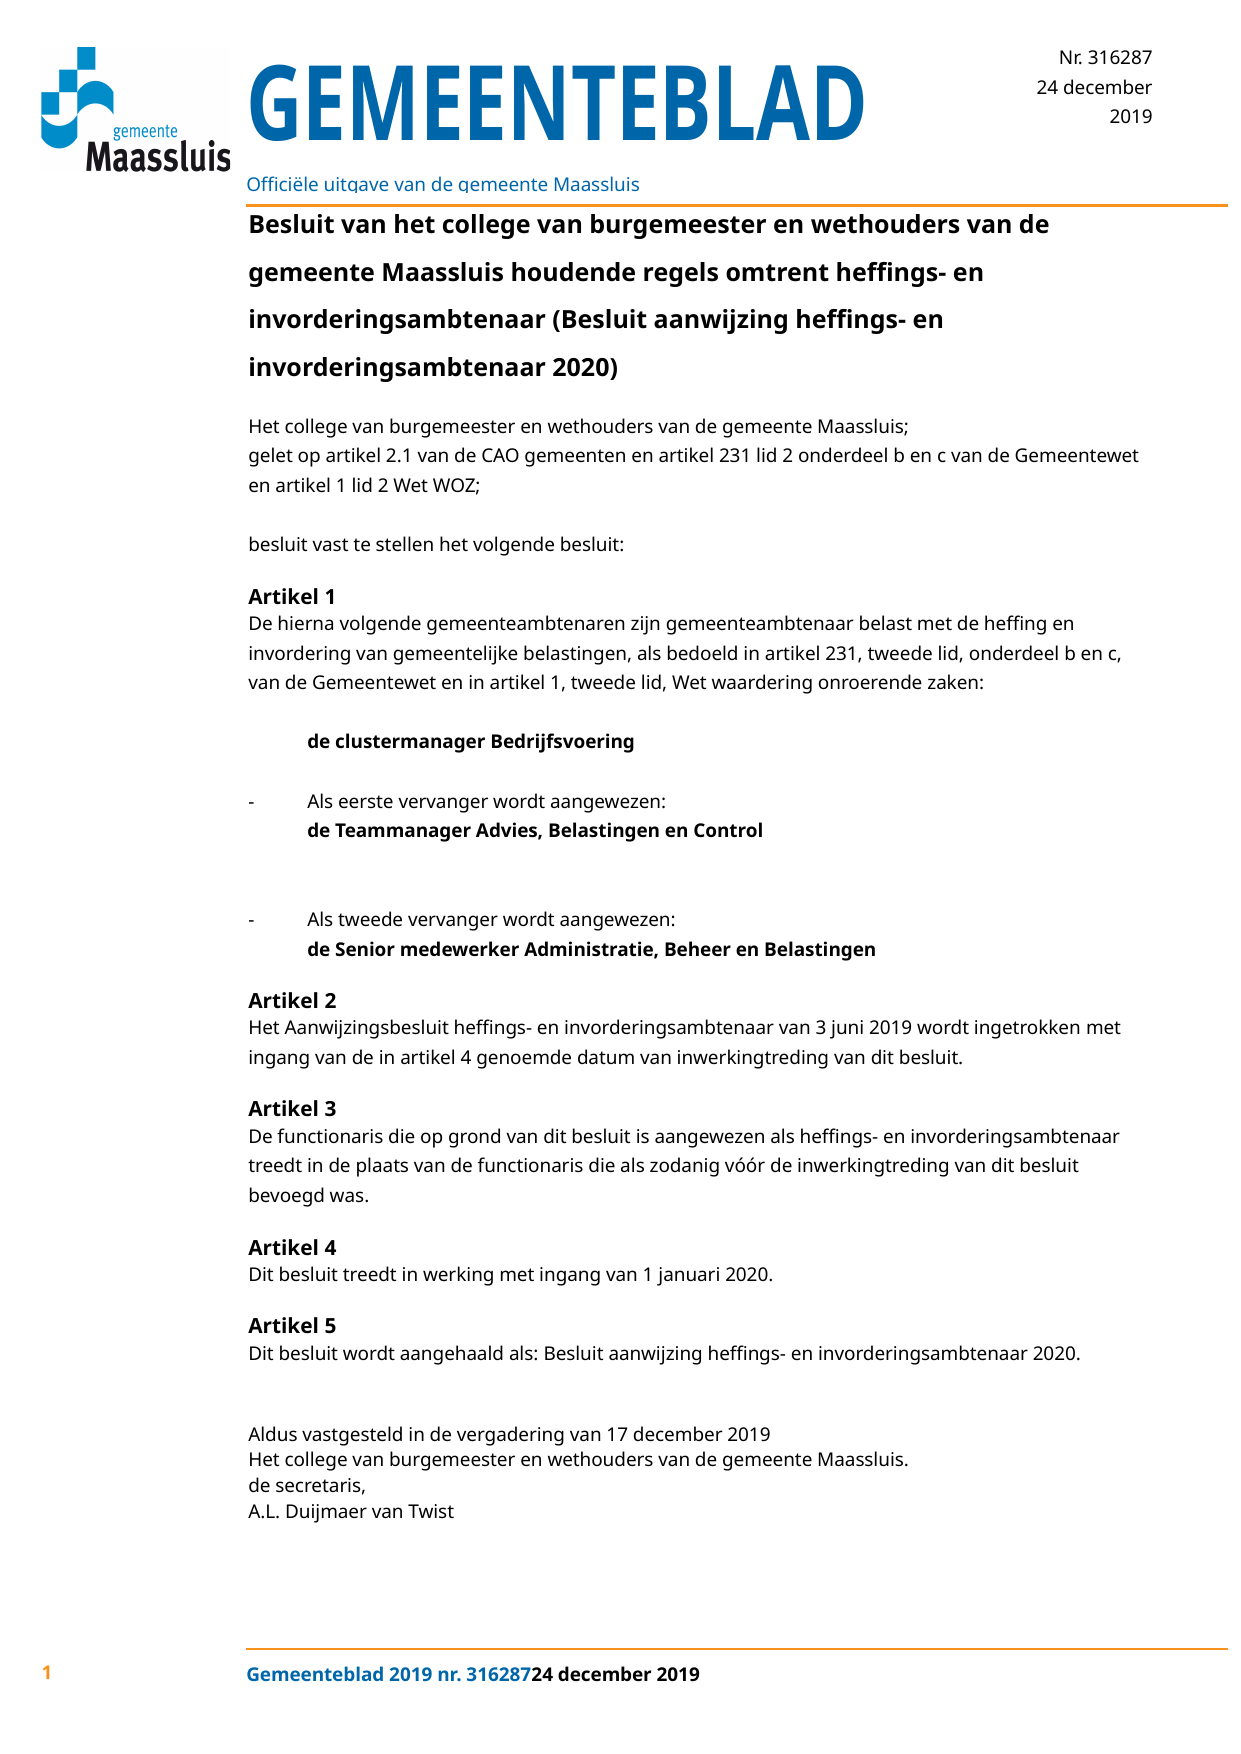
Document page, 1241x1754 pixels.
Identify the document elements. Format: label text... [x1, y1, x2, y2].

list de clustermanager Bedrijfsvoering [248, 729, 1152, 754]
text Artikel 5 [248, 1311, 1152, 1340]
text Dit besluit treedt in werking met ingang van 1 januari 2020. [248, 1261, 1152, 1287]
picture [41, 47, 231, 172]
text de secretaris, [248, 1472, 1152, 1498]
text Besluit van het college van burgemeester en wethouders van de gemeente Maassluis houdende regels omtrent heffings- en invorderingsambtenaar (Besluit aanwijzing heffings- en invorderingsambtenaar 2020) [248, 207, 1152, 384]
text A.L. Duijmaer van Twist [248, 1498, 1152, 1524]
list de Teammanager Advies, Belastingen en Control [248, 817, 1152, 843]
text Artikel 4 [248, 1233, 1152, 1261]
text De functionaris die op grond van dit besluit is aangewezen als heffings- en invorderingsambtenaar treedt in de plaats van de functionaris die als zodanig vóór de inwerkingtreding van dit besluit bevoegd was. [248, 1123, 1152, 1208]
text Aldus vastgesteld in de vergadering van 17 december 2019 [248, 1421, 1152, 1447]
text gelet op artikel 2.1 van de CAO gemeenten en artikel 231 lid 2 onderdeel b en c van de Gemeentewet en artikel 1 lid 2 Wet WOZ; [248, 443, 1152, 498]
text Het college van burgemeester en wethouders van de gemeente Maassluis; [248, 413, 1152, 439]
text Artikel 2 [248, 986, 1152, 1014]
text besluit vast te stellen het volgende besluit: [248, 531, 1152, 557]
text Het college van burgemeester en wethouders van de gemeente Maassluis. [248, 1447, 1152, 1472]
list de Senior medewerker Administratie, Beheer en Belastingen [248, 936, 1152, 961]
list Als eerste vervanger wordt aangewezen: [248, 788, 1152, 813]
text Het Aanwijzingsbesluit heffings- en invorderingsambtenaar van 3 juni 2019 wordt ingetrokken met ingang van de in artikel 4 genoemde datum van inwerkingtreding van dit besluit. [248, 1014, 1152, 1070]
text Dit besluit wordt aangehaald als: Besluit aanwijzing heffings- en invorderingsambtenaar 2020. [248, 1340, 1152, 1366]
text De hierna volgende gemeenteambtenaren zijn gemeenteambtenaar belast met de heffing en invordering van gemeentelijke belastingen, als bedoeld in artikel 231, tweede lid, onderdeel b en c, van de Gemeentewet en in artikel 1, tweede lid, Wet waardering onroerende zaken: [248, 610, 1152, 695]
picture [41, 47, 77, 92]
list Als tweede vervanger wordt aangewezen: [248, 906, 1152, 932]
text Artikel 3 [248, 1094, 1152, 1123]
text Artikel 1 [248, 582, 1152, 610]
